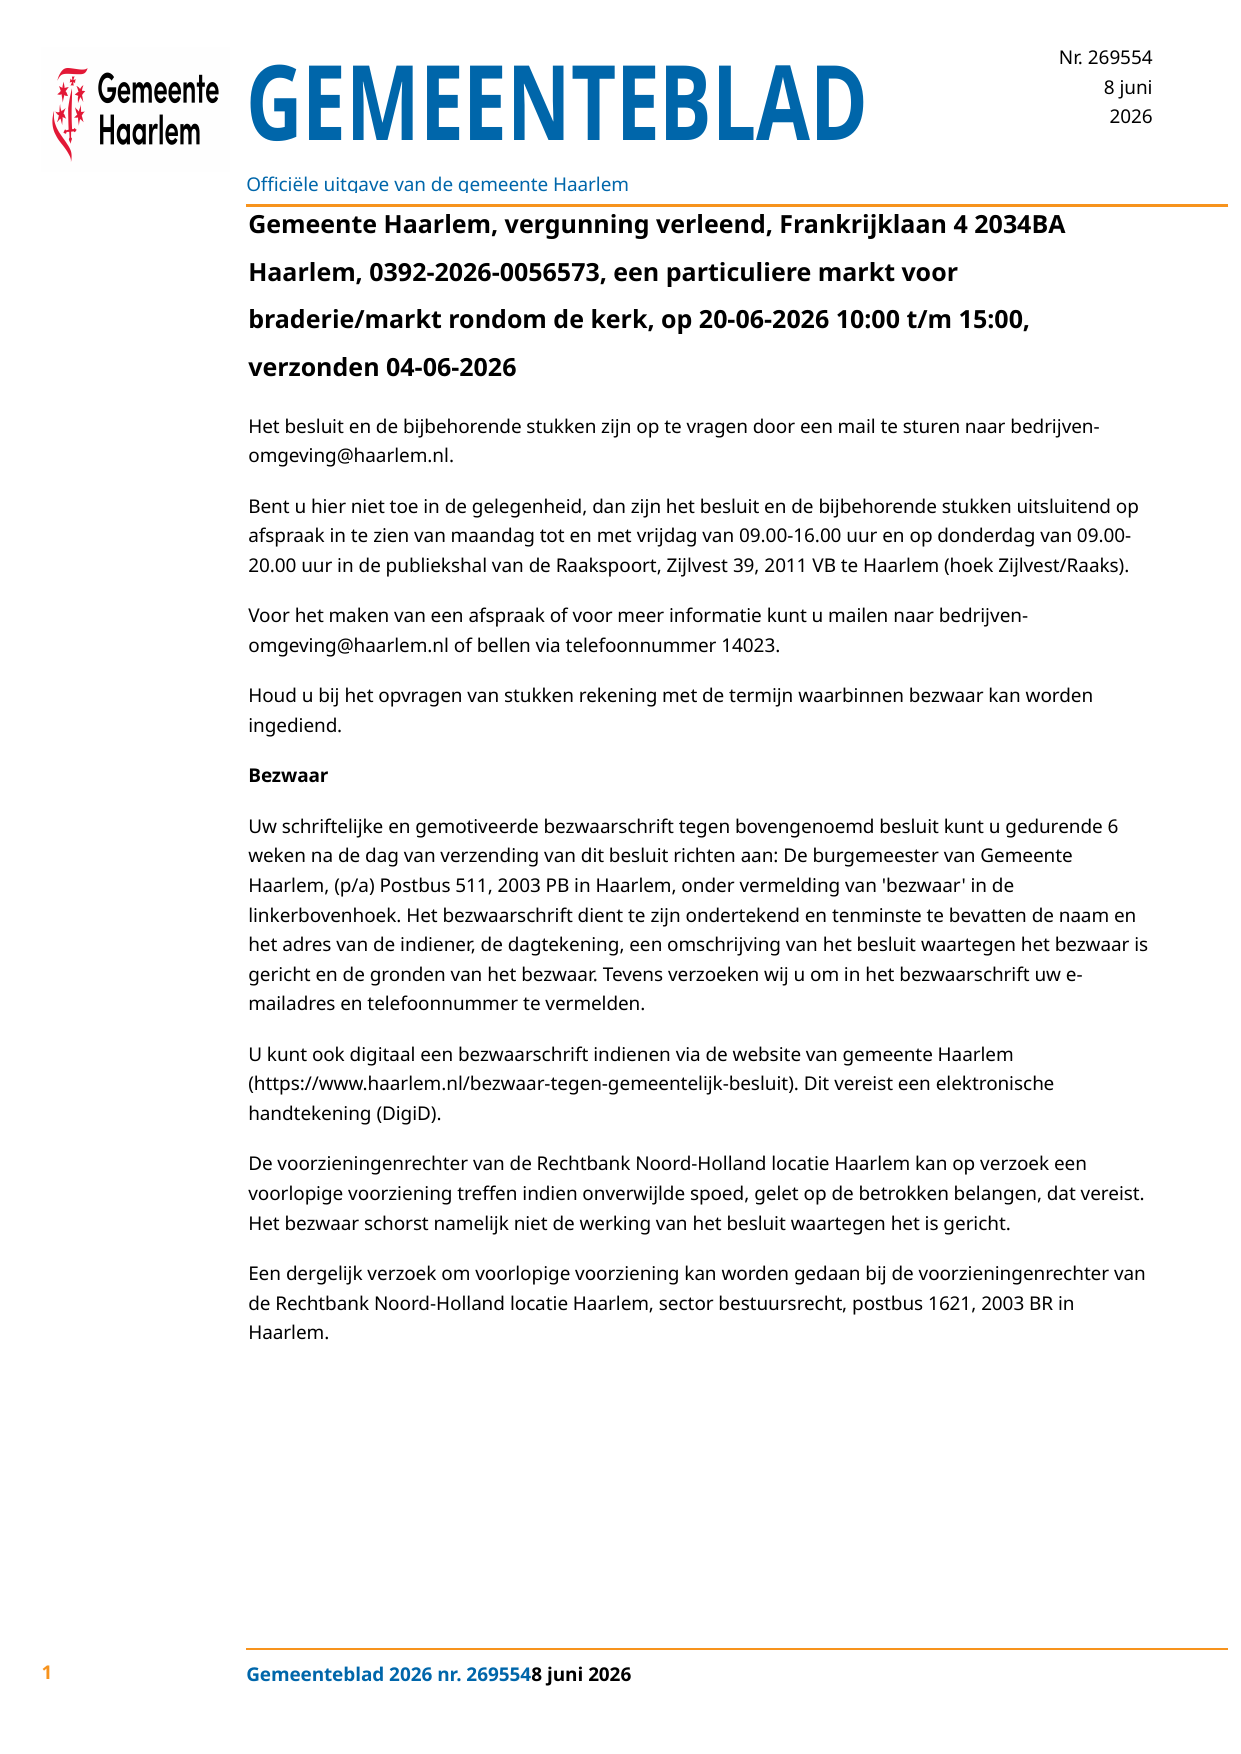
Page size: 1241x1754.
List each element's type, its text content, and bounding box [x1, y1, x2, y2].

text Gemeente Haarlem, vergunning verleend, Frankrijklaan 4 2034BA Haarlem, 0392-2026-0056573, een particuliere markt voor braderie/markt rondom de kerk, op 20-06-2026 10:00 t/m 15:00, verzonden 04-06-2026 [248, 207, 1152, 384]
text Bezwaar [248, 763, 1152, 788]
text U kunt ook digitaal een bezwaarschrift indienen via de website van gemeente Haarlem (https://www.haarlem.nl/bezwaar-tegen-gemeentelijk-besluit). Dit vereist een elektronische handtekening (DigiD). [248, 1041, 1152, 1126]
text Voor het maken van een afspraak of voor meer informatie kunt u mailen naar bedrijven-omgeving@haarlem.nl of bellen via telefoonnummer 14023. [248, 603, 1152, 658]
text Bent u hier niet toe in de gelegenheid, dan zijn het besluit en de bijbehorende stukken uitsluitend op afspraak in te zien van maandag tot en met vrijdag van 09.00-16.00 uur en op donderdag van 09.00-20.00 uur in de publiekshal van de Raakspoort, Zijlvest 39, 2011 VB te Haarlem (hoek Zijlvest/Raaks). [248, 493, 1152, 578]
text De voorzieningenrechter van de Rechtbank Noord-Holland locatie Haarlem kan op verzoek een voorlopige voorziening treffen indien onverwijlde spoed, gelet op de betrokken belangen, dat vereist. Het bezwaar schorst namelijk niet de werking van het besluit waartegen het is gericht. [248, 1151, 1152, 1236]
picture [41, 47, 231, 172]
text Het besluit en de bijbehorende stukken zijn op te vragen door een mail te sturen naar bedrijven-omgeving@haarlem.nl. [248, 413, 1152, 468]
text Uw schriftelijke en gemotiveerde bezwaarschrift tegen bovengenoemd besluit kunt u gedurende 6 weken na de dag van verzending van dit besluit richten aan: De burgemeester van Gemeente Haarlem, (p/a) Postbus 511, 2003 PB in Haarlem, onder vermelding van 'bezwaar' in de linkerbovenhoek. Het bezwaarschrift dient te zijn ondertekend en tenminste te bevatten de naam en het adres van de indiener, de dagtekening, een omschrijving van het besluit waartegen het bezwaar is gericht en de gronden van het bezwaar. Tevens verzoeken wij u om in het bezwaarschrift uw e-mailadres en telefoonnummer te vermelden. [248, 813, 1152, 1016]
text Houd u bij het opvragen van stukken rekening met de termijn waarbinnen bezwaar kan worden ingediend. [248, 683, 1152, 738]
text Een dergelijk verzoek om voorlopige voorziening kan worden gedaan bij de voorzieningenrechter van de Rechtbank Noord-Holland locatie Haarlem, sector bestuursrecht, postbus 1621, 2003 BR in Haarlem. [248, 1260, 1152, 1345]
